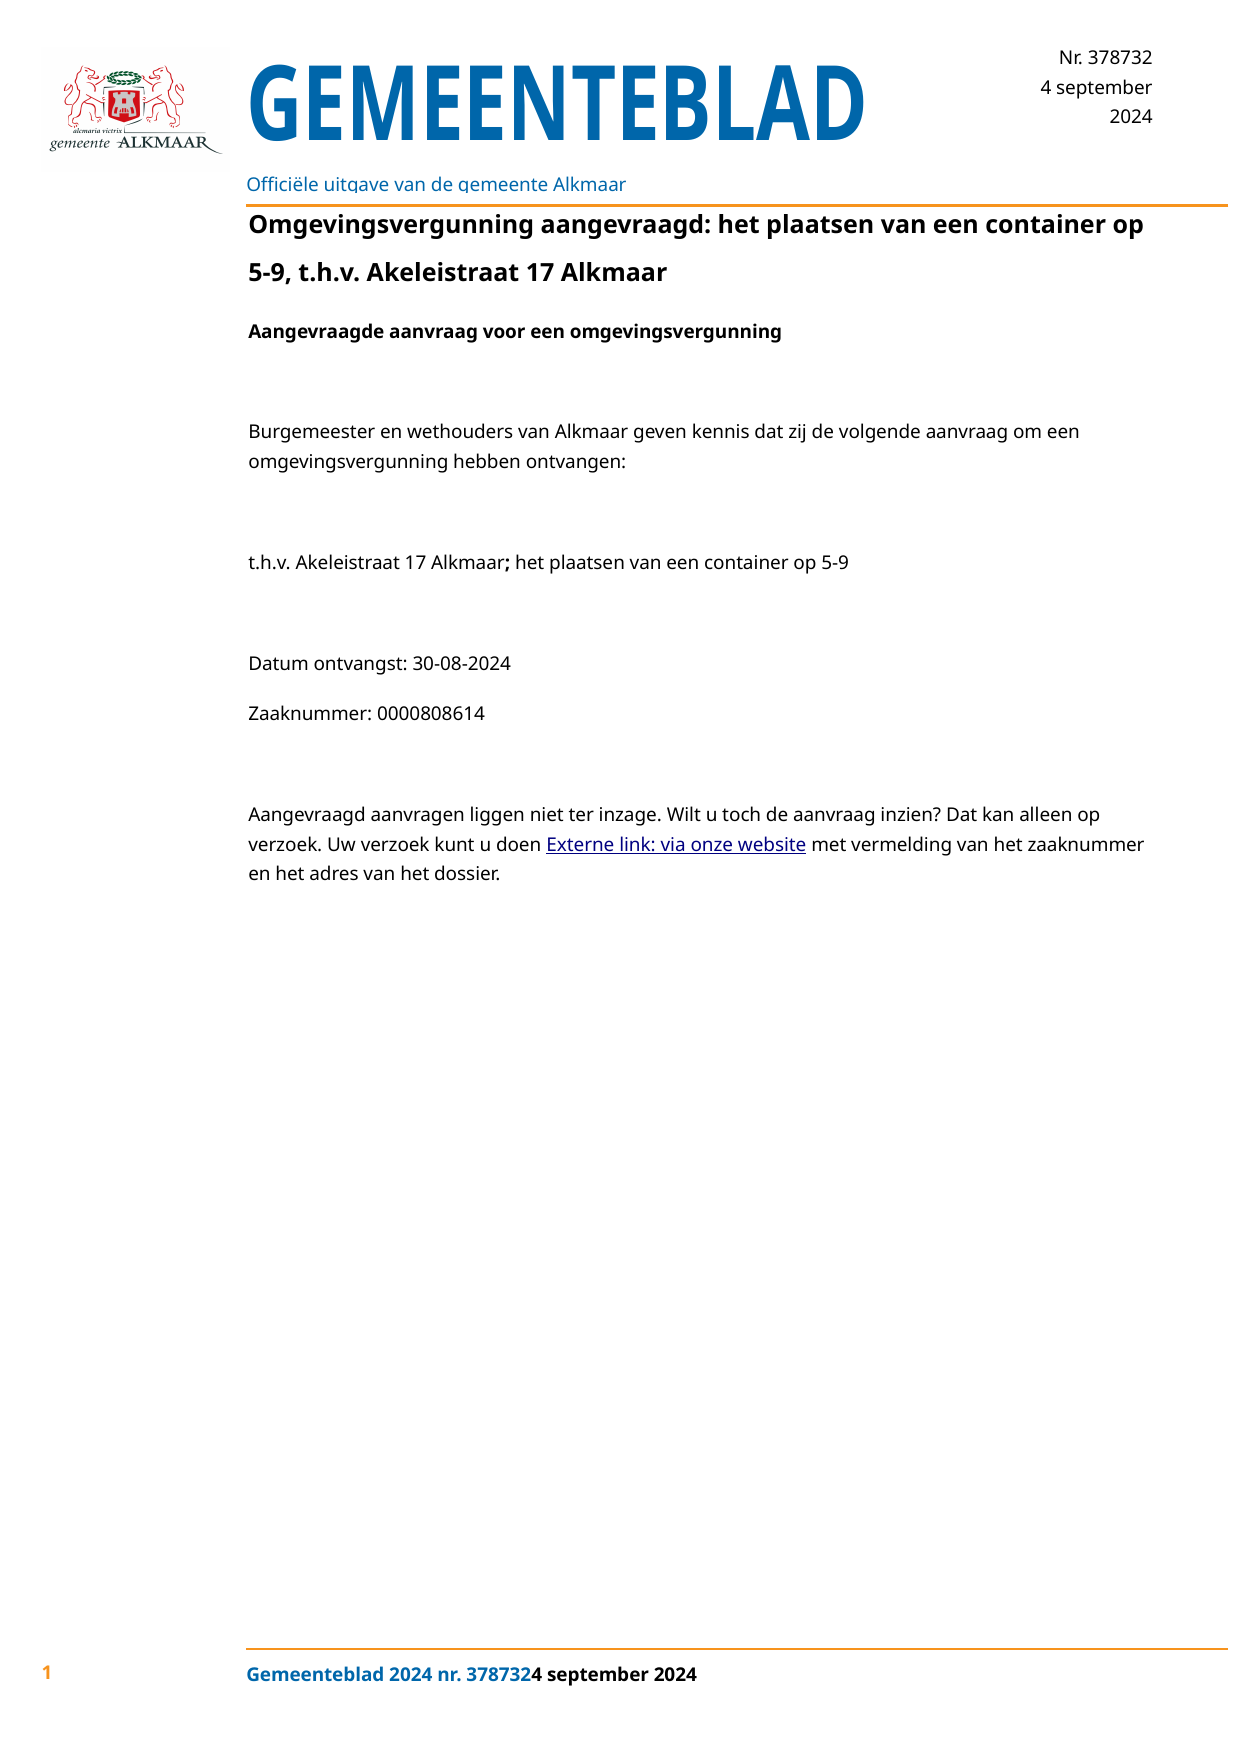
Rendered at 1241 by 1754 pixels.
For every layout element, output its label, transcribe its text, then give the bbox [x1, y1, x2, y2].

text Datum ontvangst: 30-08-2024 [248, 650, 1152, 676]
text Zaaknummer: 0000808614 [248, 700, 1152, 726]
text Aangevraagd aanvragen liggen niet ter inzage. Wilt u toch de aanvraag inzien? Dat kan alleen op verzoek. Uw verzoek kunt u doen Externe link: via onze website met vermelding van het zaaknummer en het adres van het dossier. [248, 801, 1152, 886]
picture [41, 47, 231, 172]
text Burgemeester en wethouders van Alkmaar geven kennis dat zij de volgende aanvraag om een omgevingsvergunning hebben ontvangen: [248, 419, 1152, 474]
text Aangevraagde aanvraag voor een omgevingsvergunning [248, 318, 1152, 344]
text Omgevingsvergunning aangevraagd: het plaatsen van een container op 5-9, t.h.v. Akeleistraat 17 Alkmaar [248, 207, 1152, 288]
text t.h.v. Akeleistraat 17 Alkmaar; het plaatsen van een container op 5-9 [248, 549, 1152, 575]
